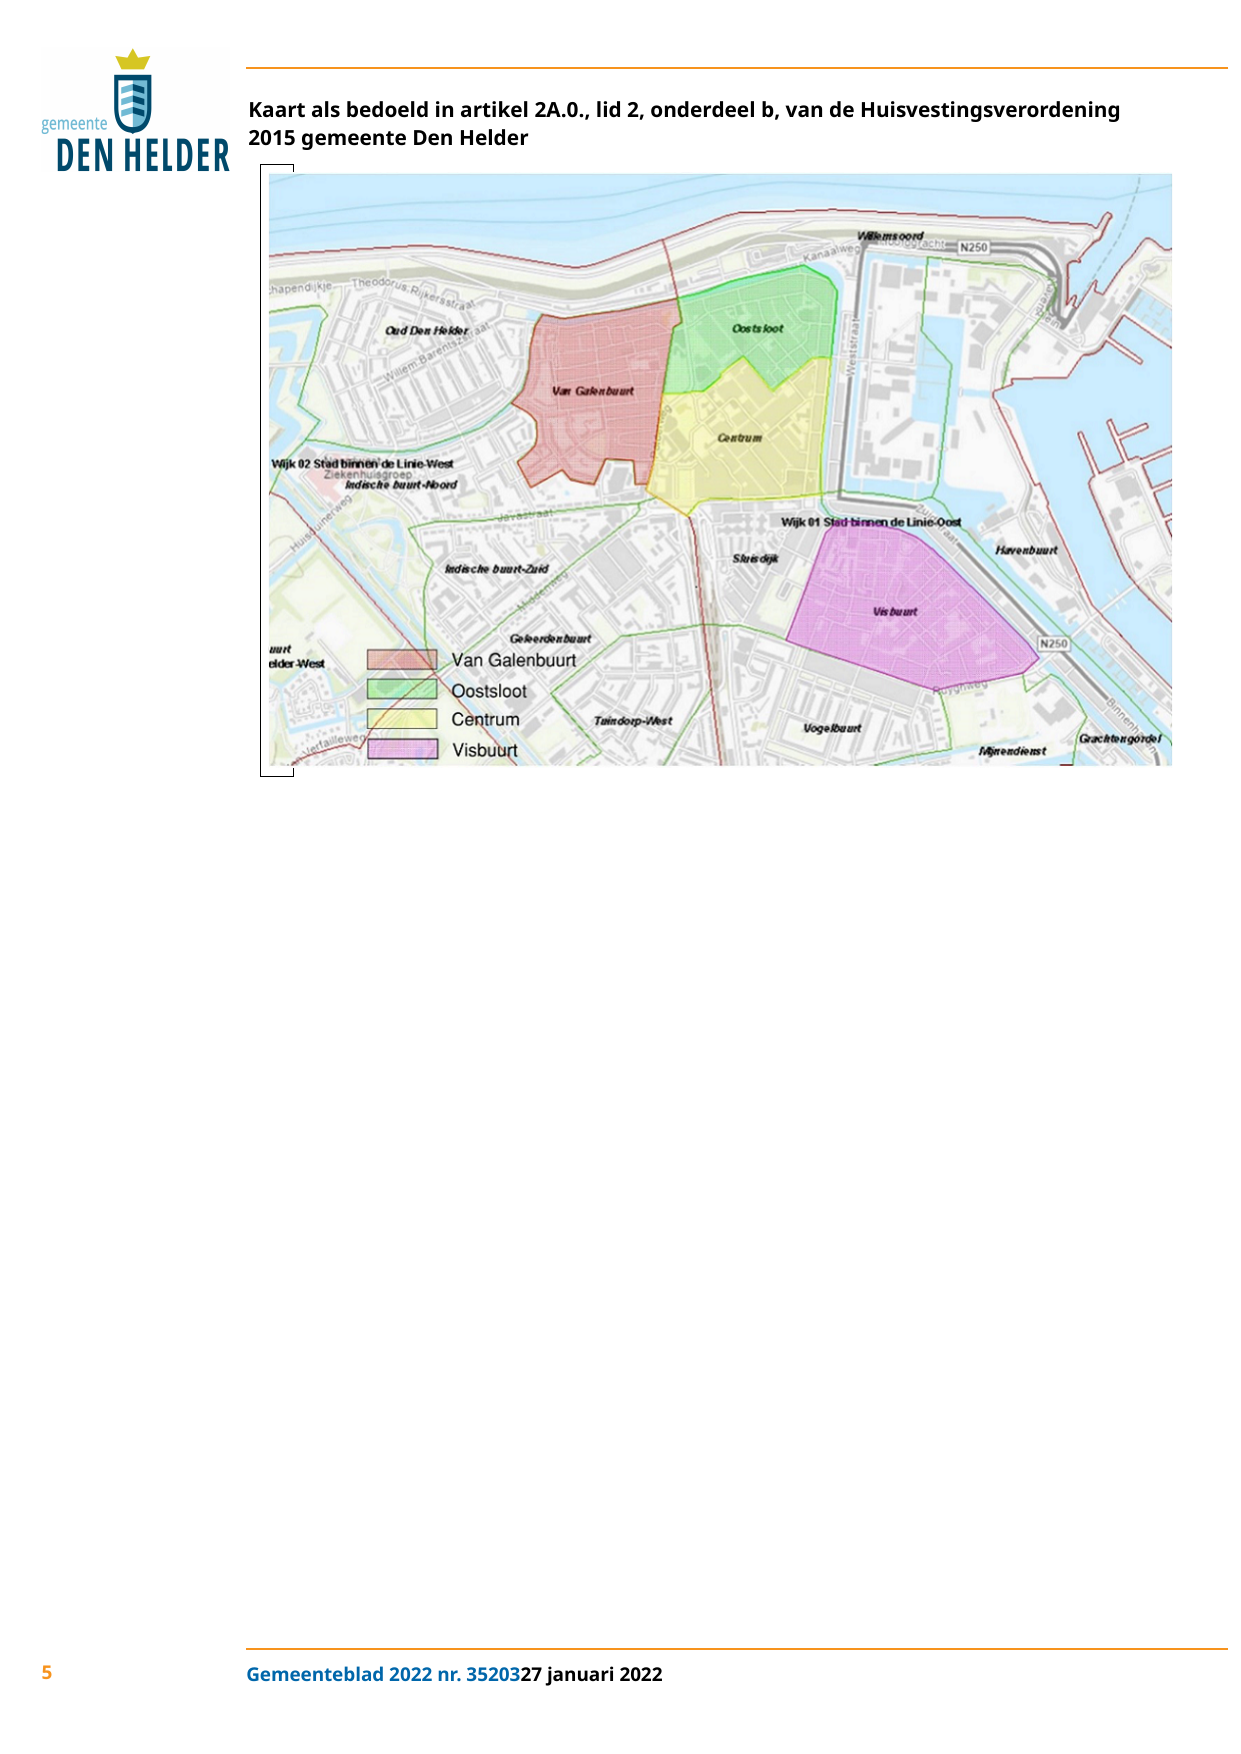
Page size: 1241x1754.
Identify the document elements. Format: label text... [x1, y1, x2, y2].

picture [182, 144, 187, 165]
picture [63, 144, 68, 165]
picture [220, 160, 224, 172]
picture [130, 157, 135, 172]
text Kaart als bedoeld in artikel 2A.0., lid 2, onderdeel b, van de Huisvestingsverordening 2015 gemeente Den Helder [248, 95, 1152, 152]
picture [100, 154, 106, 172]
picture [268, 172, 1173, 768]
picture [41, 47, 231, 172]
